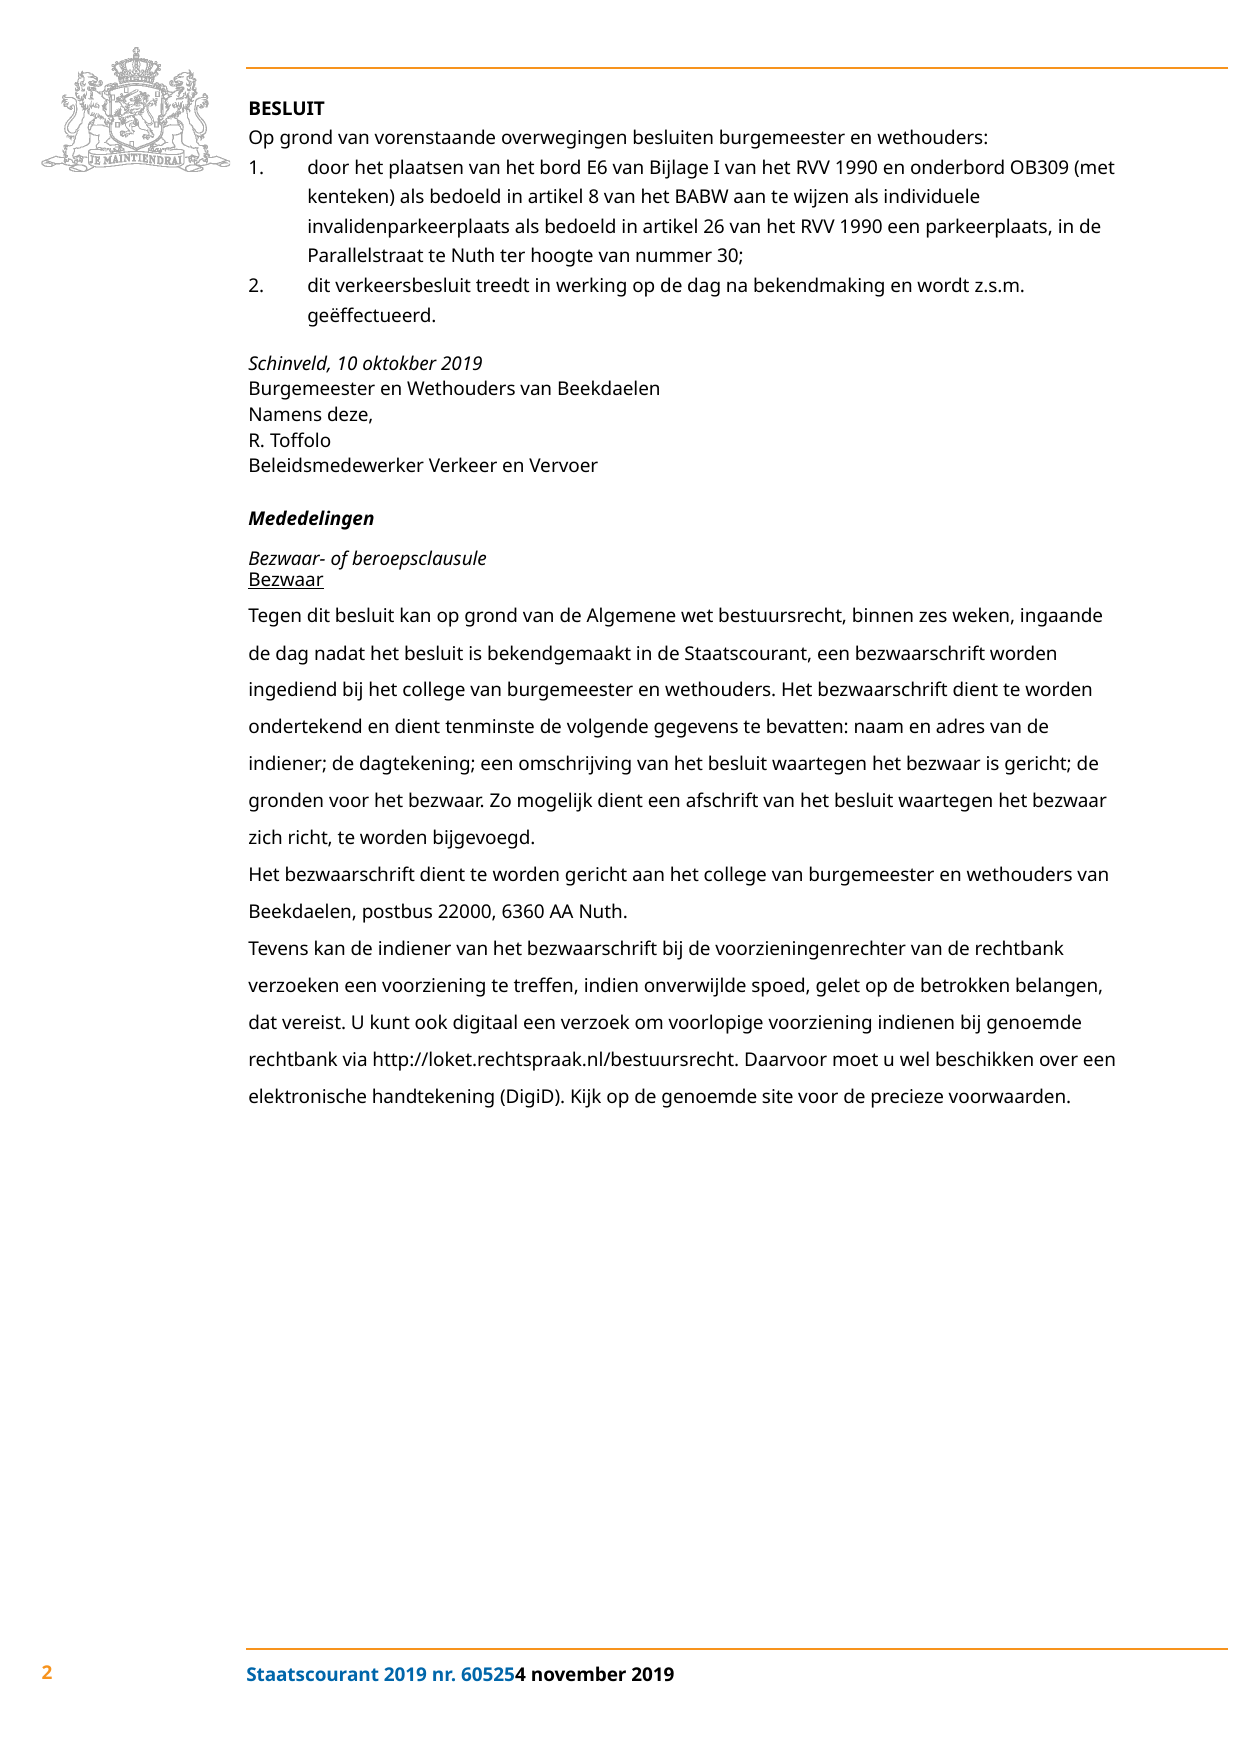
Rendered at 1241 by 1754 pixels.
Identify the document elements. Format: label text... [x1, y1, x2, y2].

picture [41, 47, 231, 172]
list dit verkeersbesluit treedt in werking op de dag na bekendmaking en wordt z.s.m. geëffectueerd. [248, 272, 1152, 328]
text rechtbank via http://loket.rechtspraak.nl/bestuursrecht. Daarvoor moet u wel beschikken over een [248, 1051, 1152, 1071]
text gronden voor het bezwaar. Zo mogelijk dient een afschrift van het besluit waartegen het bezwaar [248, 792, 1152, 812]
text Namens deze, [248, 401, 1152, 427]
text Mededelingen [248, 506, 1152, 531]
text Bezwaar [248, 571, 1152, 590]
text Schinveld, 10 oktokber 2019 [248, 350, 1152, 375]
text BESLUIT [248, 95, 1152, 121]
text Beekdaelen, postbus 22000, 6360 AA Nuth. [248, 903, 1152, 923]
text Tegen dit besluit kan op grond van de Algemene wet bestuursrecht, binnen zes weken, ingaande [248, 607, 1152, 627]
text Op grond van vorenstaande overwegingen besluiten burgemeester en wethouders: [248, 124, 1152, 150]
text Het bezwaarschrift dient te worden gericht aan het college van burgemeester en wethouders van [248, 866, 1152, 886]
text ingediend bij het college van burgemeester en wethouders. Het bezwaarschrift dient te worden [248, 681, 1152, 701]
text Bezwaar- of beroepsclausule [248, 545, 1152, 571]
text indiener; de dagtekening; een omschrijving van het besluit waartegen het bezwaar is gericht; de [248, 755, 1152, 775]
text de dag nadat het besluit is bekendgemaakt in de Staatscourant, een bezwaarschrift worden [248, 644, 1152, 664]
list door het plaatsen van het bord E6 van Bijlage I van het RVV 1990 en onderbord OB309 (met kenteken) als bedoeld in artikel 8 van het BABW aan te wijzen als individuele invalidenparkeerplaats als bedoeld in artikel 26 van het RVV 1990 een parkeerplaats, in de Parallelstraat te Nuth ter hoogte van nummer 30; [248, 154, 1152, 268]
text ondertekend en dient tenminste de volgende gegevens te bevatten: naam en adres van de [248, 718, 1152, 738]
text dat vereist. U kunt ook digitaal een verzoek om voorlopige voorziening indienen bij genoemde [248, 1014, 1152, 1033]
text elektronische handtekening (DigiD). Kijk op de genoemde site voor de precieze voorwaarden. [248, 1088, 1152, 1107]
text Burgemeester en Wethouders van Beekdaelen [248, 375, 1152, 401]
text Tevens kan de indiener van het bezwaarschrift bij de voorzieningenrechter van de rechtbank [248, 940, 1152, 959]
text zich richt, te worden bijgevoegd. [248, 829, 1152, 849]
text R. Toffolo [248, 427, 1152, 453]
text verzoeken een voorziening te treffen, indien onverwijlde spoed, gelet op de betrokken belangen, [248, 977, 1152, 997]
text Beleidsmedewerker Verkeer en Vervoer [248, 453, 1152, 478]
